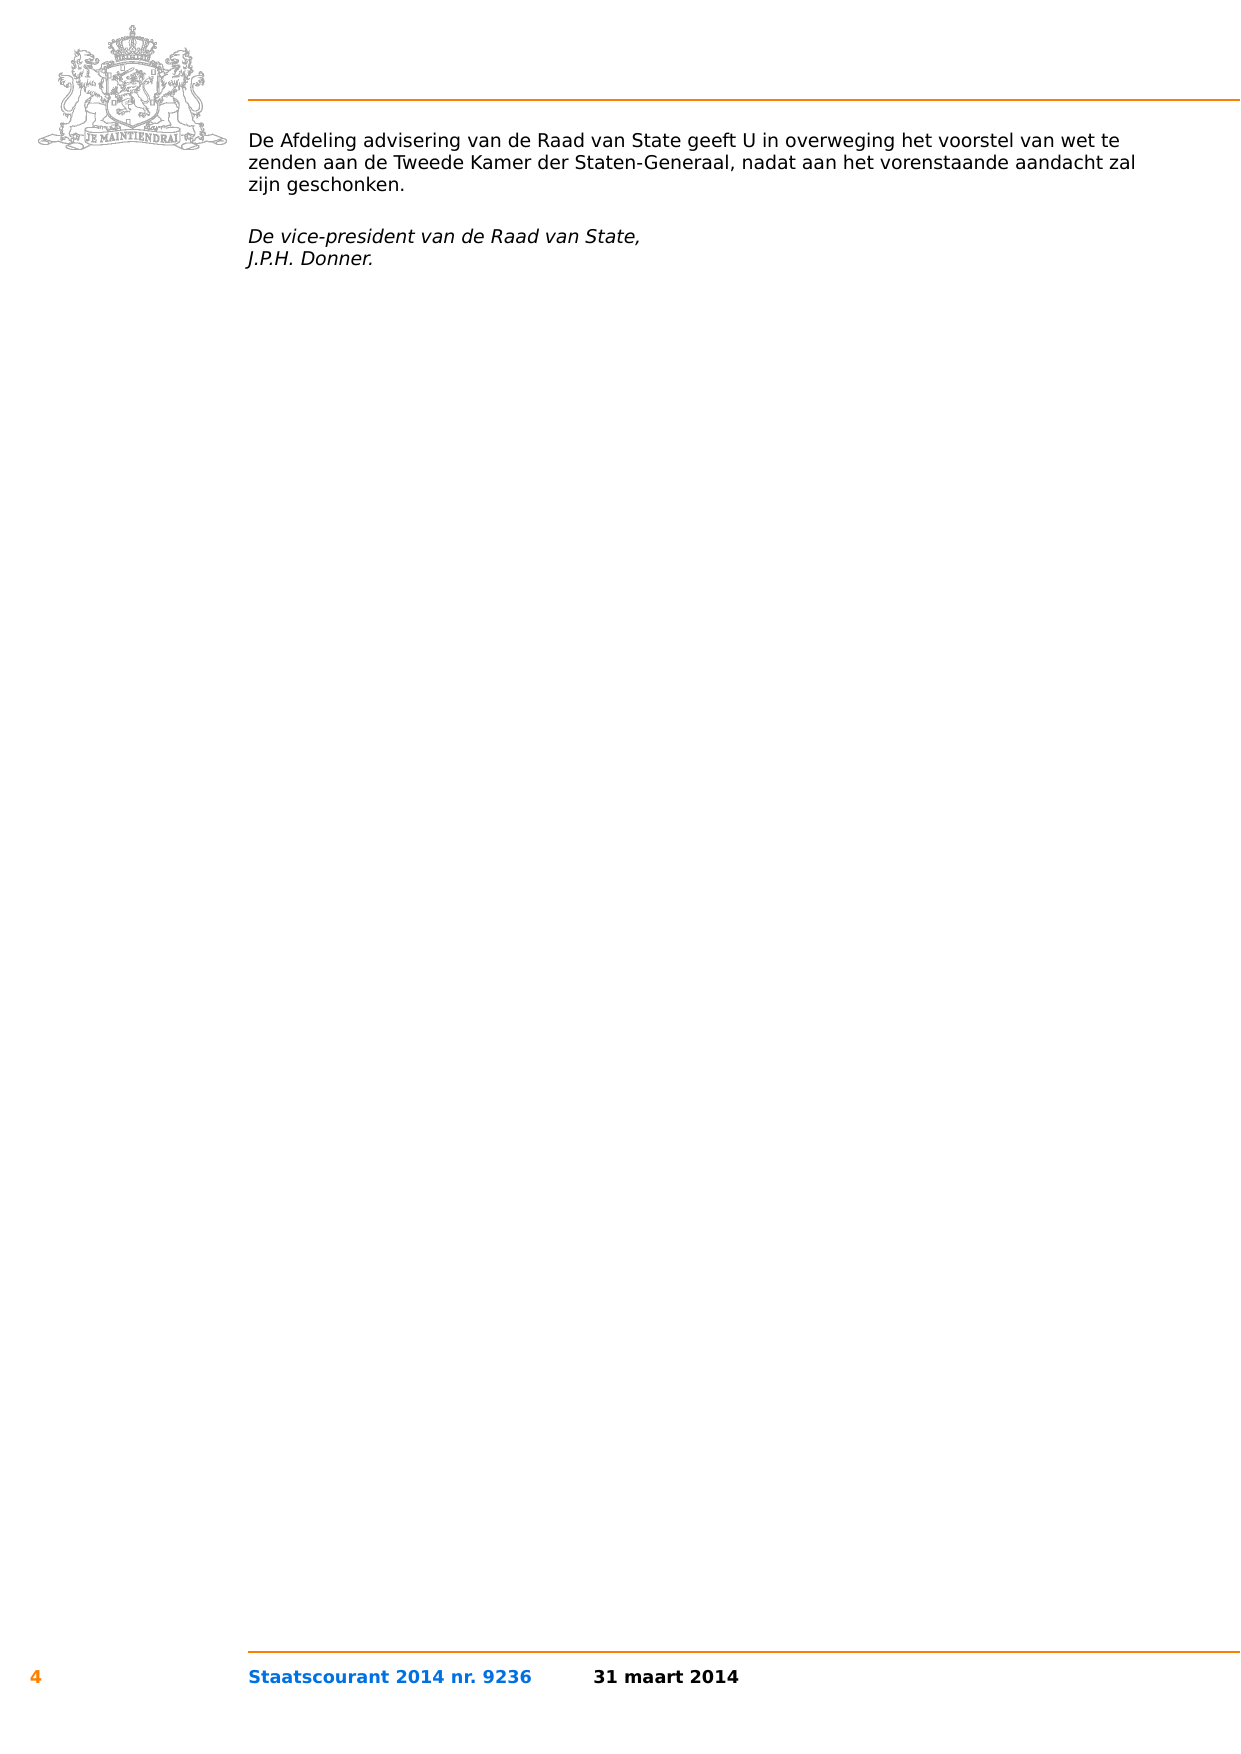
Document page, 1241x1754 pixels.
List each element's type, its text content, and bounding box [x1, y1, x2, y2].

picture [38, 25, 227, 150]
text De vice-president van de Raad van State, J.P.H. Donner. [248, 226, 1163, 270]
text De Afdeling advisering van de Raad van State geeft U in overweging het voorstel van wet te zenden aan de Tweede Kamer der Staten-Generaal, nadat aan het vorenstaande aandacht zal zijn geschonken. [248, 130, 1163, 196]
